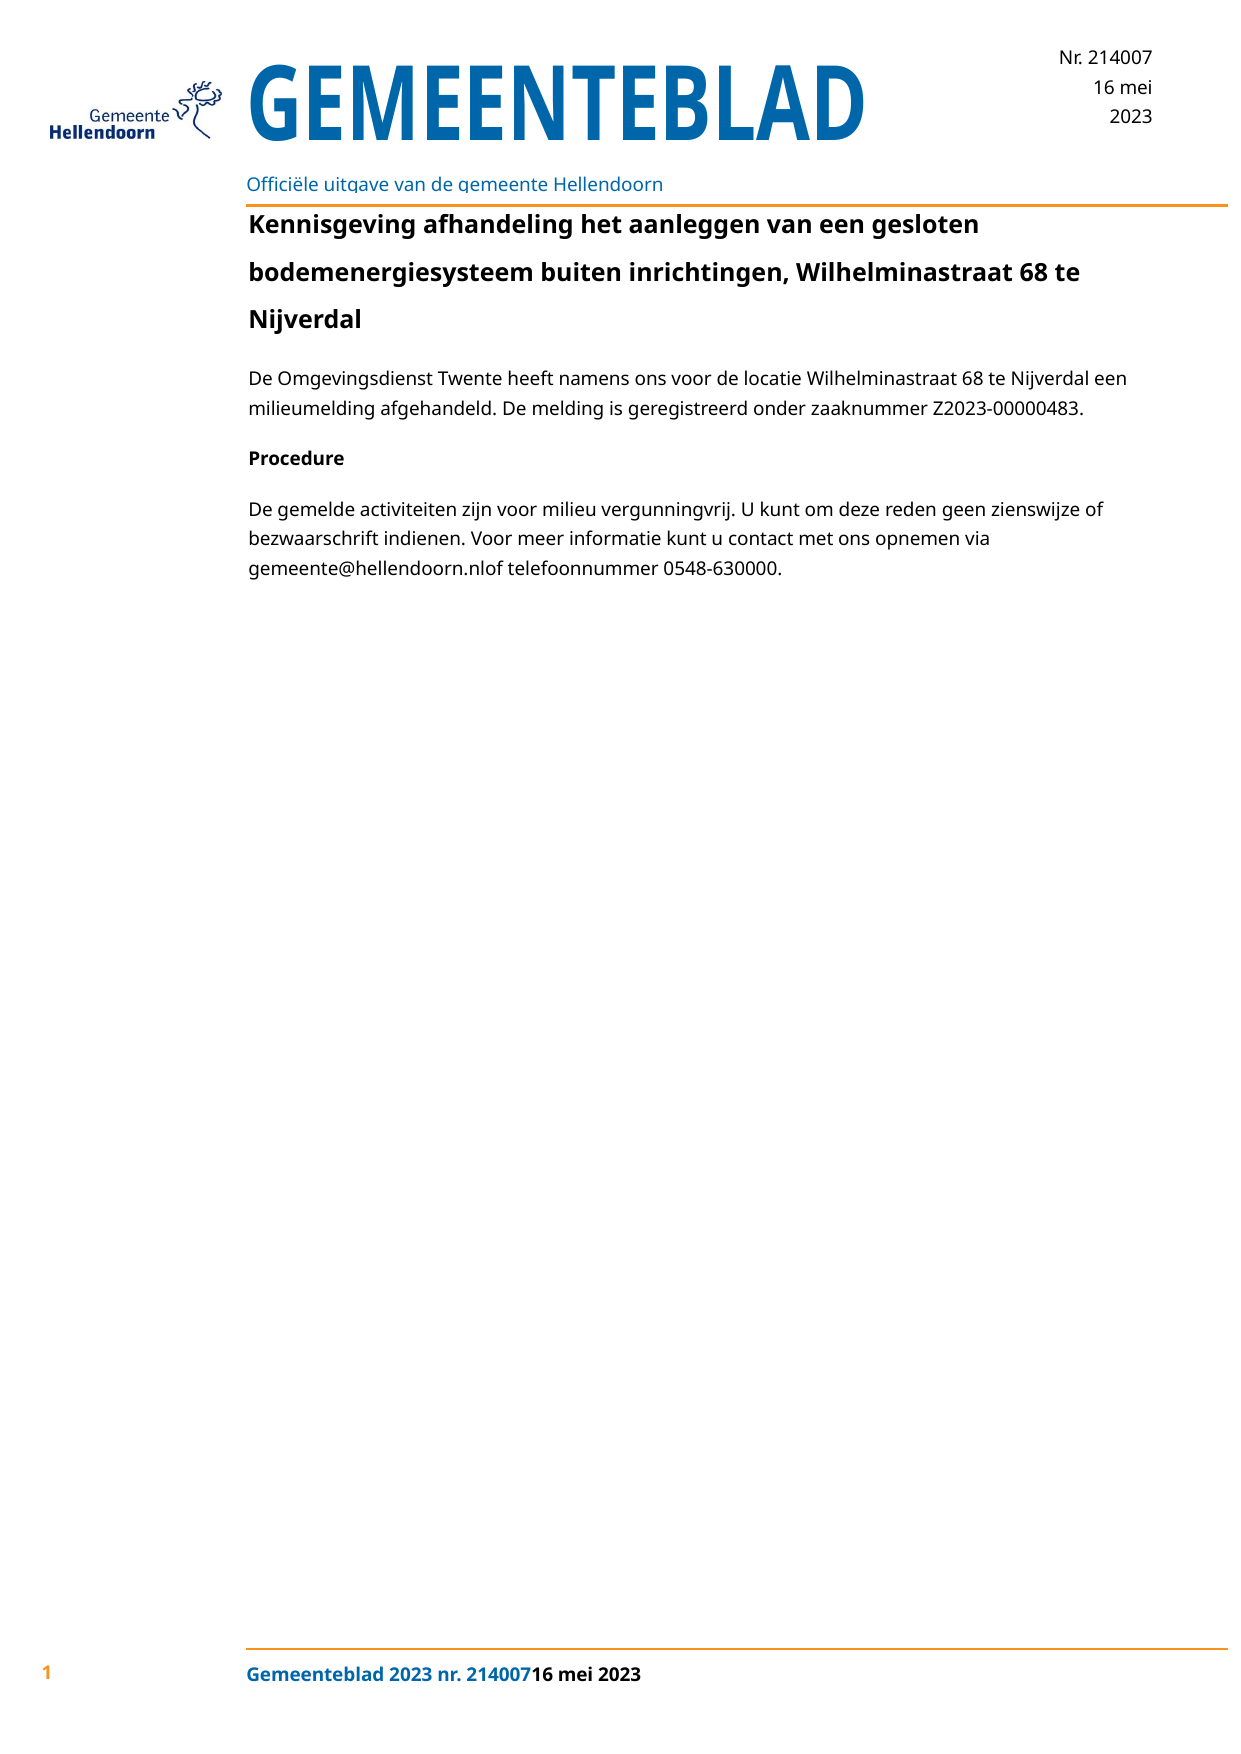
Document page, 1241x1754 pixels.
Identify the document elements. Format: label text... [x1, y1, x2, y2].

text De gemelde activiteiten zijn voor milieu vergunningvrij. U kunt om deze reden geen zienswijze of bezwaarschrift indienen. Voor meer informatie kunt u contact met ons opnemen via gemeente@hellendoorn.nlof telefoonnummer 0548-630000. [248, 496, 1152, 581]
text Procedure [248, 446, 1152, 471]
picture [41, 47, 231, 172]
text Kennisgeving afhandeling het aanleggen van een gesloten bodemenergiesysteem buiten inrichtingen, Wilhelminastraat 68 te Nijverdal [248, 207, 1152, 336]
text De Omgevingsdienst Twente heeft namens ons voor de locatie Wilhelminastraat 68 te Nijverdal een milieumelding afgehandeld. De melding is geregistreerd onder zaaknummer Z2023-00000483. [248, 366, 1152, 421]
